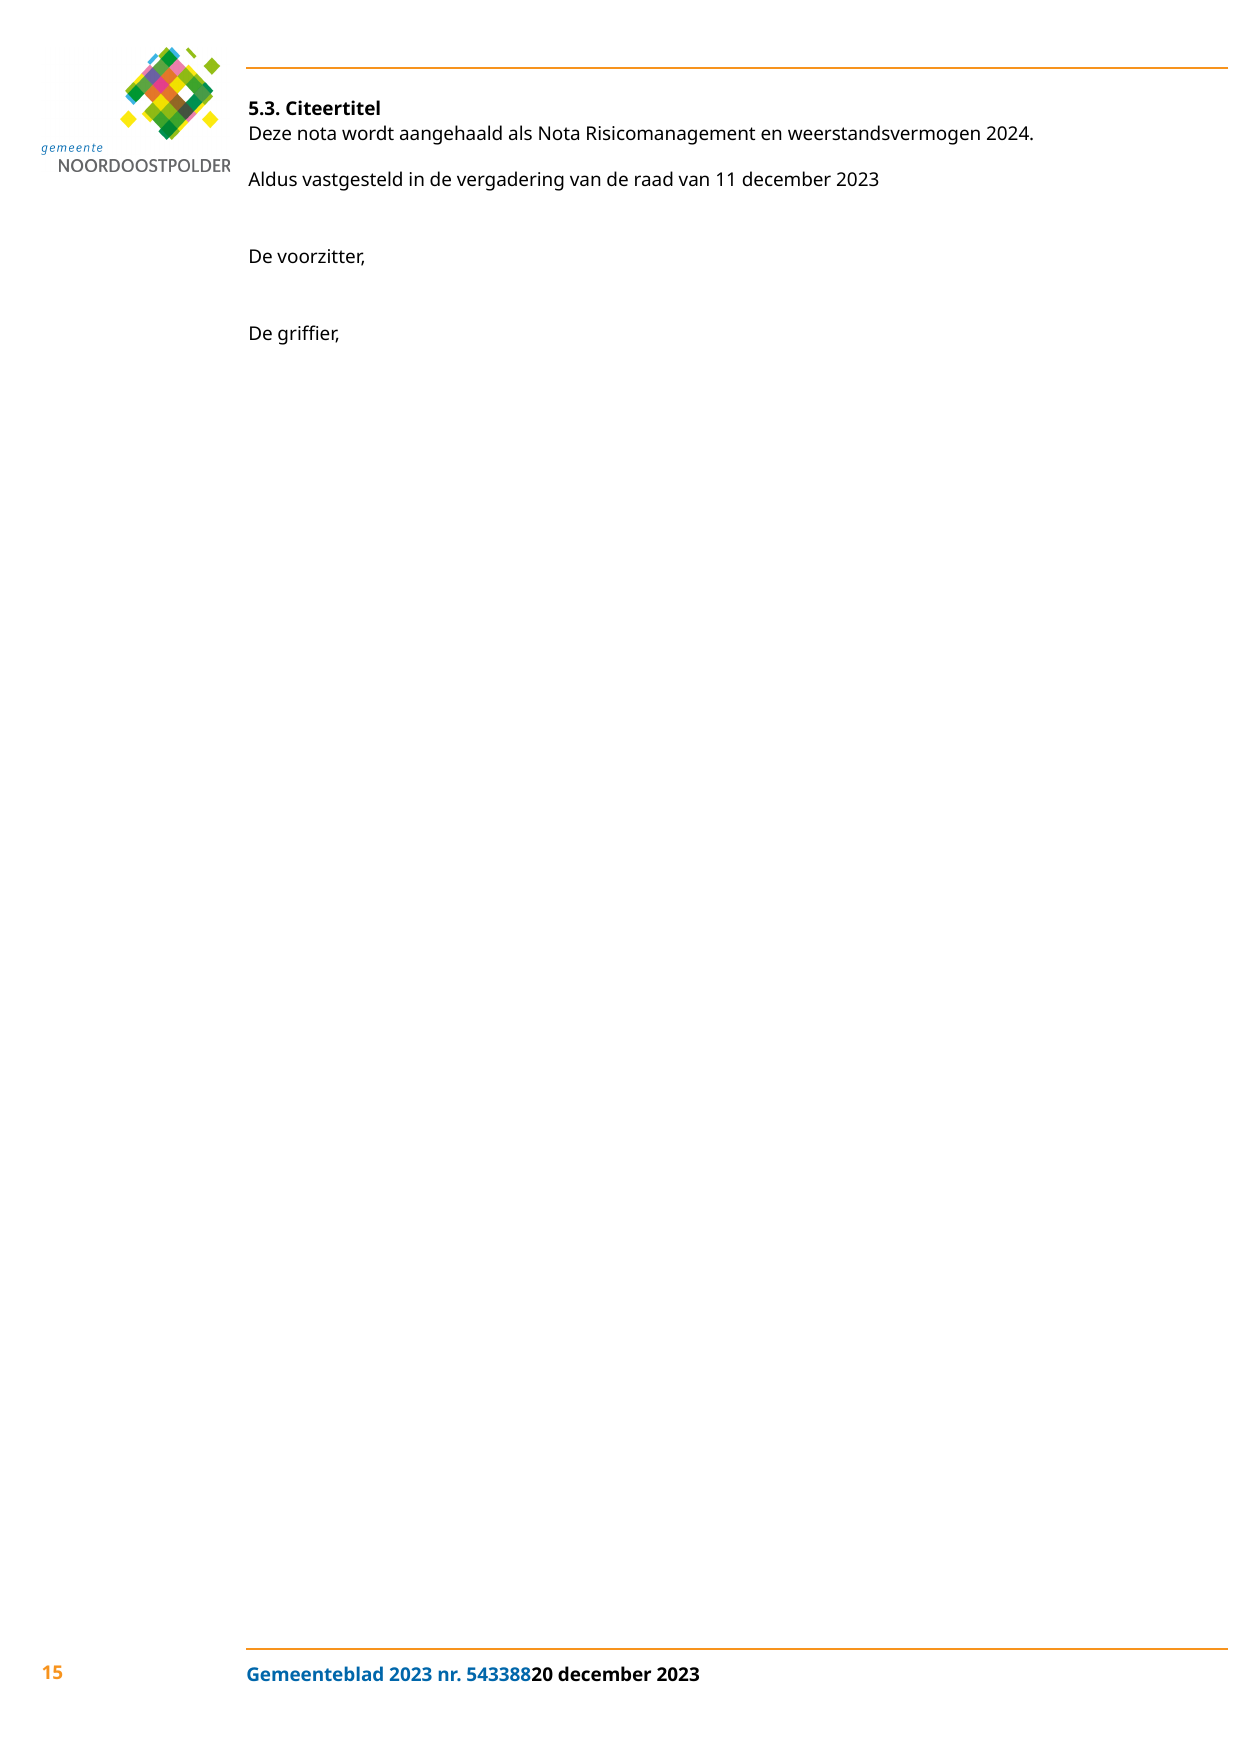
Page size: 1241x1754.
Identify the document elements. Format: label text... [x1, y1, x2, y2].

text Deze nota wordt aangehaald als Nota Risicomanagement en weerstandsvermogen 2024. [248, 121, 1152, 146]
picture [41, 47, 231, 172]
text De griffier, [248, 321, 1152, 346]
text 5.3. Citeertitel [248, 95, 1152, 121]
text Aldus vastgesteld in de vergadering van de raad van 11 december 2023 [248, 166, 1152, 192]
text De voorzitter, [248, 243, 1152, 269]
